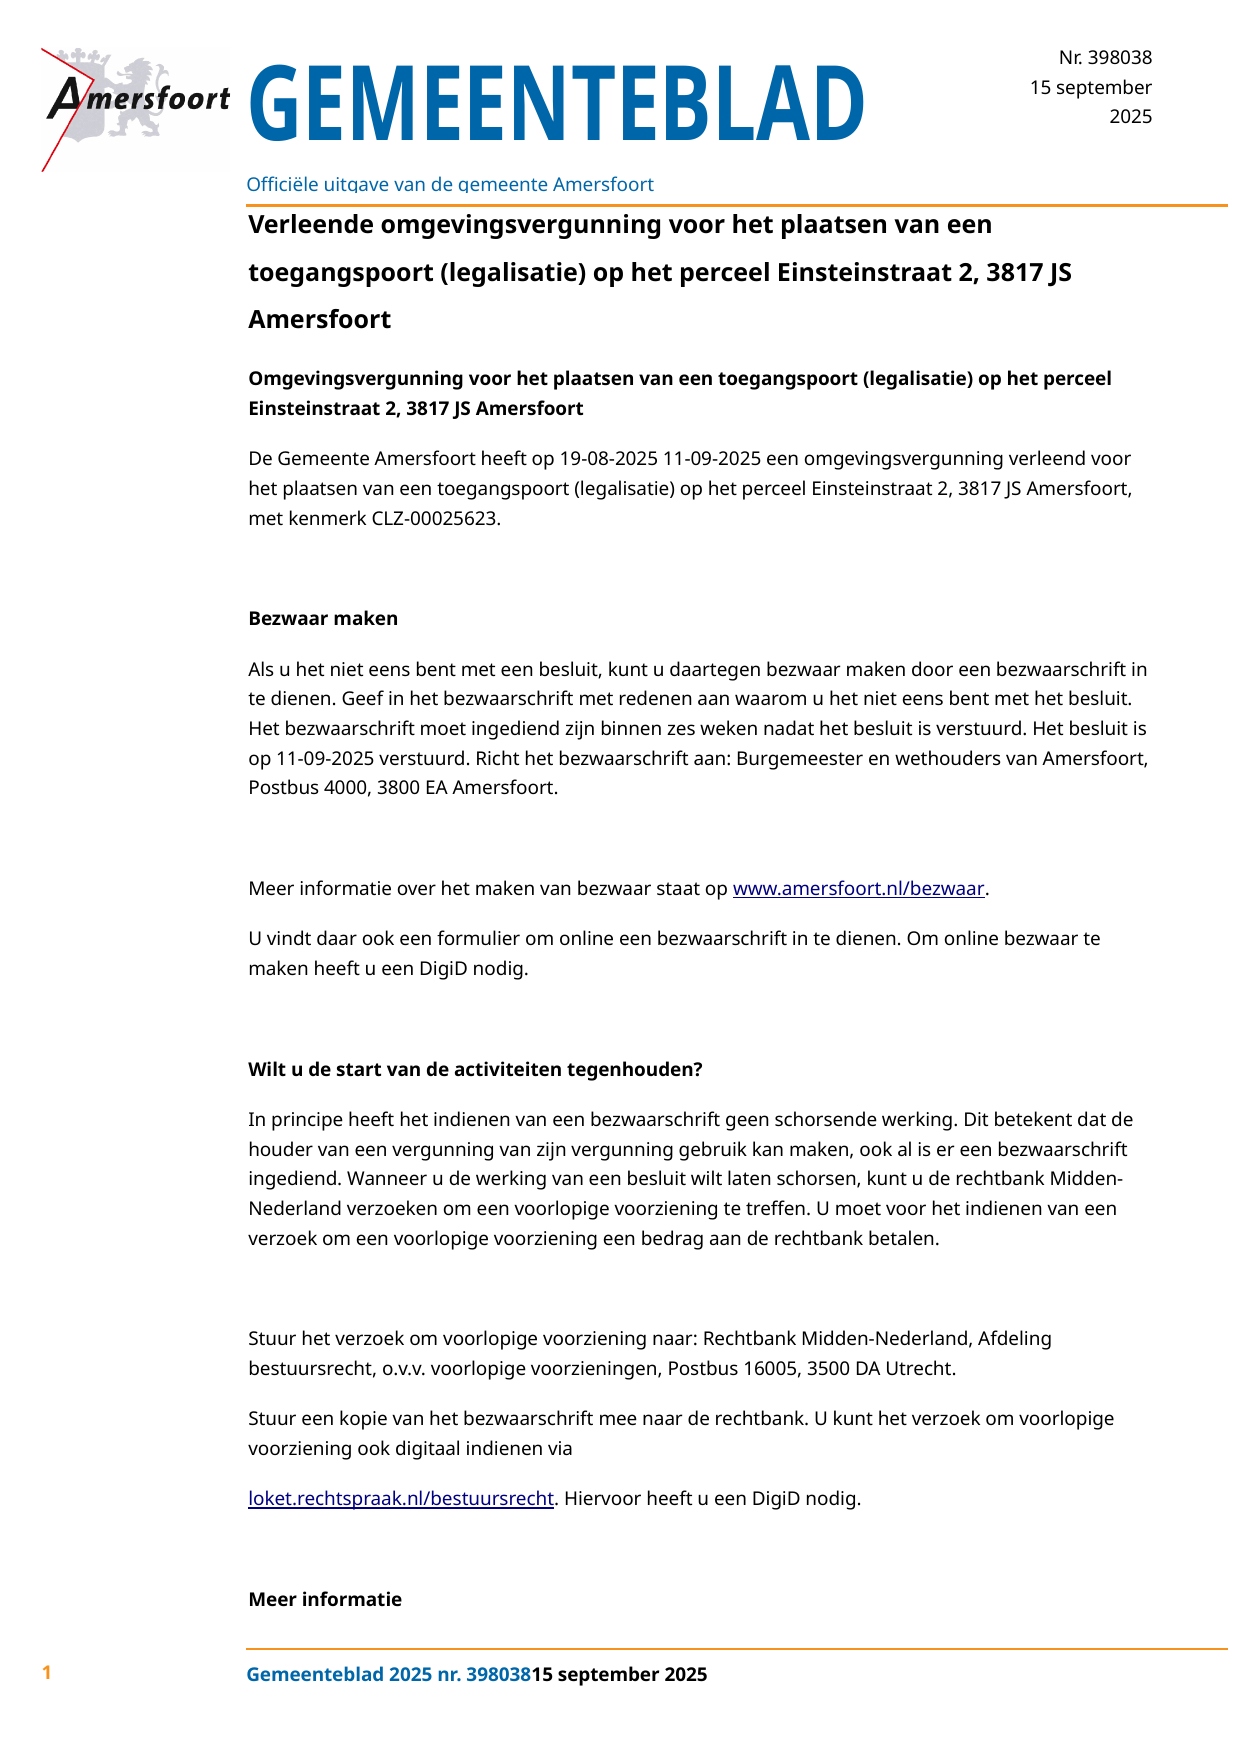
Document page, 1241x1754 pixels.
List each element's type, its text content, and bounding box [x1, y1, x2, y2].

text Meer informatie over het maken van bezwaar staat op www.amersfoort.nl/bezwaar. [248, 875, 1152, 901]
text Stuur het verzoek om voorlopige voorziening naar: Rechtbank Midden-Nederland, Afdeling bestuursrecht, o.v.v. voorlopige voorzieningen, Postbus 16005, 3500 DA Utrecht. [248, 1326, 1152, 1381]
picture [41, 47, 231, 172]
text De Gemeente Amersfoort heeft op 19-08-2025 11-09-2025 een omgevingsvergunning verleend voor het plaatsen van een toegangspoort (legalisatie) op het perceel Einsteinstraat 2, 3817 JS Amersfoort, met kenmerk CLZ-00025623. [248, 446, 1152, 530]
text Bezwaar maken [248, 606, 1152, 631]
text In principe heeft het indienen van een bezwaarschrift geen schorsende werking. Dit betekent dat de houder van een vergunning van zijn vergunning gebruik kan maken, ook al is er een bezwaarschrift ingediend. Wanneer u de werking van een besluit wilt laten schorsen, kunt u de rechtbank Midden-Nederland verzoeken om een voorlopige voorziening te treffen. U moet voor het indienen van een verzoek om een voorlopige voorziening een bedrag aan de rechtbank betalen. [248, 1106, 1152, 1250]
text Verleende omgevingsvergunning voor het plaatsen van een toegangspoort (legalisatie) op het perceel Einsteinstraat 2, 3817 JS Amersfoort [248, 207, 1152, 336]
text Als u het niet eens bent met een besluit, kunt u daartegen bezwaar maken door een bezwaarschrift in te dienen. Geef in het bezwaarschrift met redenen aan waarom u het niet eens bent met het besluit. Het bezwaarschrift moet ingediend zijn binnen zes weken nadat het besluit is verstuurd. Het besluit is op 11-09-2025 verstuurd. Richt het bezwaarschrift aan: Burgemeester en wethouders van Amersfoort, Postbus 4000, 3800 EA Amersfoort. [248, 656, 1152, 800]
text Omgevingsvergunning voor het plaatsen van een toegangspoort (legalisatie) op het perceel Einsteinstraat 2, 3817 JS Amersfoort [248, 366, 1152, 421]
text loket.rechtspraak.nl/bestuursrecht. Hiervoor heeft u een DigiD nodig. [248, 1486, 1152, 1511]
text Meer informatie [248, 1586, 1152, 1612]
text U vindt daar ook een formulier om online een bezwaarschrift in te dienen. Om online bezwaar te maken heeft u een DigiD nodig. [248, 926, 1152, 981]
text Stuur een kopie van het bezwaarschrift mee naar de rechtbank. U kunt het verzoek om voorlopige voorziening ook digitaal indienen via [248, 1406, 1152, 1461]
text Wilt u de start van de activiteiten tegenhouden? [248, 1056, 1152, 1082]
